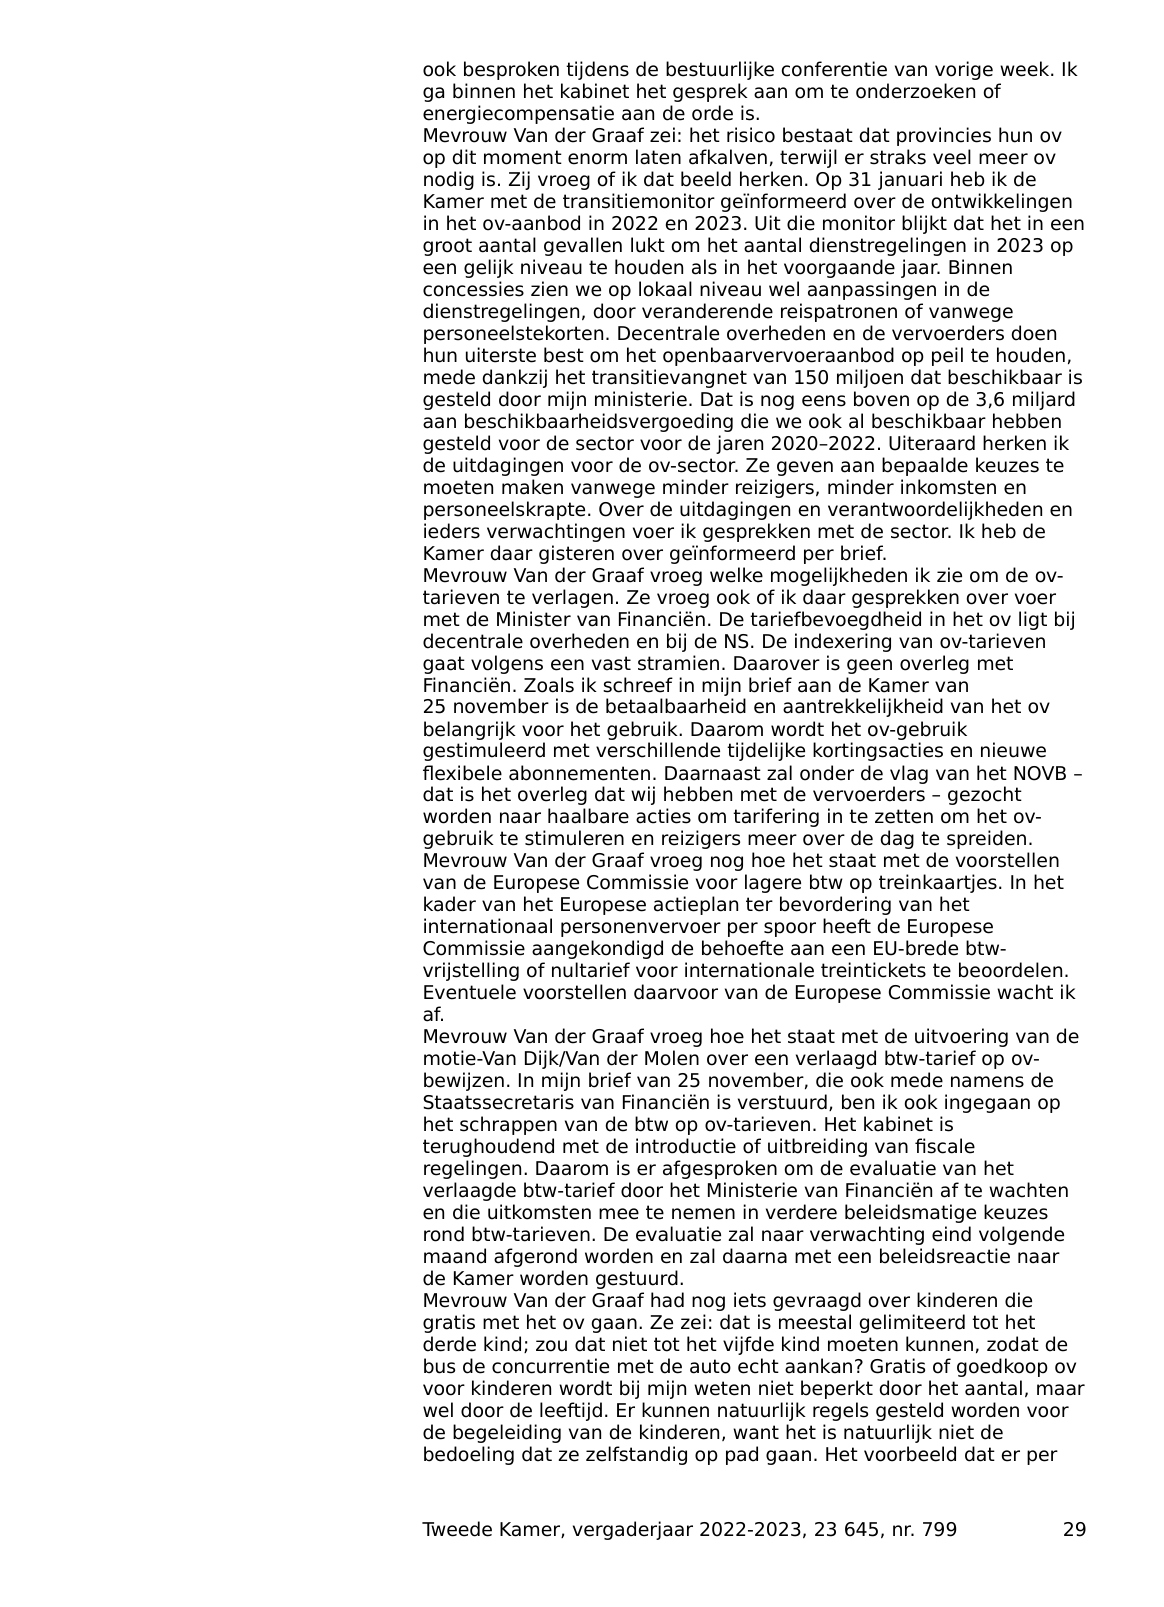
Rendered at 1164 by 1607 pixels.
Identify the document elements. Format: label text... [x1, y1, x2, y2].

text Mevrouw Van der Graaf had nog iets gevraagd over kinderen die gratis met het ov gaan. Ze zei: dat is meestal gelimiteerd tot het derde kind; zou dat niet tot het vijfde kind moeten kunnen, zodat de bus de concurrentie met de auto echt aankan? Gratis of goedkoop ov voor kinderen wordt bij mijn weten niet beperkt door het aantal, maar wel door de leeftijd. Er kunnen natuurlijk regels gesteld worden voor de begeleiding van de kinderen, want het is natuurlijk niet de bedoeling dat ze zelfstandig op pad gaan. Het voorbeeld dat er per [422, 1290, 1087, 1466]
text ook besproken tijdens de bestuurlijke conferentie van vorige week. Ik ga binnen het kabinet het gesprek aan om te onderzoeken of energiecompensatie aan de orde is. [422, 59, 1087, 125]
text Mevrouw Van der Graaf vroeg nog hoe het staat met de voorstellen van de Europese Commissie voor lagere btw op treinkaartjes. In het kader van het Europese actieplan ter bevordering van het internationaal personenvervoer per spoor heeft de Europese Commissie aangekondigd de behoefte aan een EU-brede btw-vrijstelling of nultarief voor internationale treintickets te beoordelen. Eventuele voorstellen daarvoor van de Europese Commissie wacht ik af. [422, 850, 1087, 1026]
text Mevrouw Van der Graaf vroeg hoe het staat met de uitvoering van de motie-Van Dijk/Van der Molen over een verlaagd btw-tarief op ov-bewijzen. In mijn brief van 25 november, die ook mede namens de Staatssecretaris van Financiën is verstuurd, ben ik ook ingegaan op het schrappen van de btw op ov-tarieven. Het kabinet is terughoudend met de introductie of uitbreiding van fiscale regelingen. Daarom is er afgesproken om de evaluatie van het verlaagde btw-tarief door het Ministerie van Financiën af te wachten en die uitkomsten mee te nemen in verdere beleidsmatige keuzes rond btw-tarieven. De evaluatie zal naar verwachting eind volgende maand afgerond worden en zal daarna met een beleidsreactie naar de Kamer worden gestuurd. [422, 1026, 1087, 1290]
text Mevrouw Van der Graaf vroeg welke mogelijkheden ik zie om de ov-tarieven te verlagen. Ze vroeg ook of ik daar gesprekken over voer met de Minister van Financiën. De tariefbevoegdheid in het ov ligt bij decentrale overheden en bij de NS. De indexering van ov-tarieven gaat volgens een vast stramien. Daarover is geen overleg met Financiën. Zoals ik schreef in mijn brief aan de Kamer van 25 november is de betaalbaarheid en aantrekkelijkheid van het ov belangrijk voor het gebruik. Daarom wordt het ov-gebruik gestimuleerd met verschillende tijdelijke kortingsacties en nieuwe flexibele abonnementen. Daarnaast zal onder de vlag van het NOVB – dat is het overleg dat wij hebben met de vervoerders – gezocht worden naar haalbare acties om tarifering in te zetten om het ov-gebruik te stimuleren en reizigers meer over de dag te spreiden. [422, 564, 1087, 850]
text Mevrouw Van der Graaf zei: het risico bestaat dat provincies hun ov op dit moment enorm laten afkalven, terwijl er straks veel meer ov nodig is. Zij vroeg of ik dat beeld herken. Op 31 januari heb ik de Kamer met de transitiemonitor geïnformeerd over de ontwikkelingen in het ov-aanbod in 2022 en 2023. Uit die monitor blijkt dat het in een groot aantal gevallen lukt om het aantal dienstregelingen in 2023 op een gelijk niveau te houden als in het voorgaande jaar. Binnen concessies zien we op lokaal niveau wel aanpassingen in de dienstregelingen, door veranderende reispatronen of vanwege personeelstekorten. Decentrale overheden en de vervoerders doen hun uiterste best om het openbaarvervoeraanbod op peil te houden, mede dankzij het transitievangnet van 150 miljoen dat beschikbaar is gesteld door mijn ministerie. Dat is nog eens boven op de 3,6 miljard aan beschikbaarheidsvergoeding die we ook al beschikbaar hebben gesteld voor de sector voor de jaren 2020–2022. Uiteraard herken ik de uitdagingen voor de ov-sector. Ze geven aan bepaalde keuzes te moeten maken vanwege minder reizigers, minder inkomsten en personeelskrapte. Over de uitdagingen en verantwoordelijkheden en ieders verwachtingen voer ik gesprekken met de sector. Ik heb de Kamer daar gisteren over geïnformeerd per brief. [422, 125, 1087, 564]
